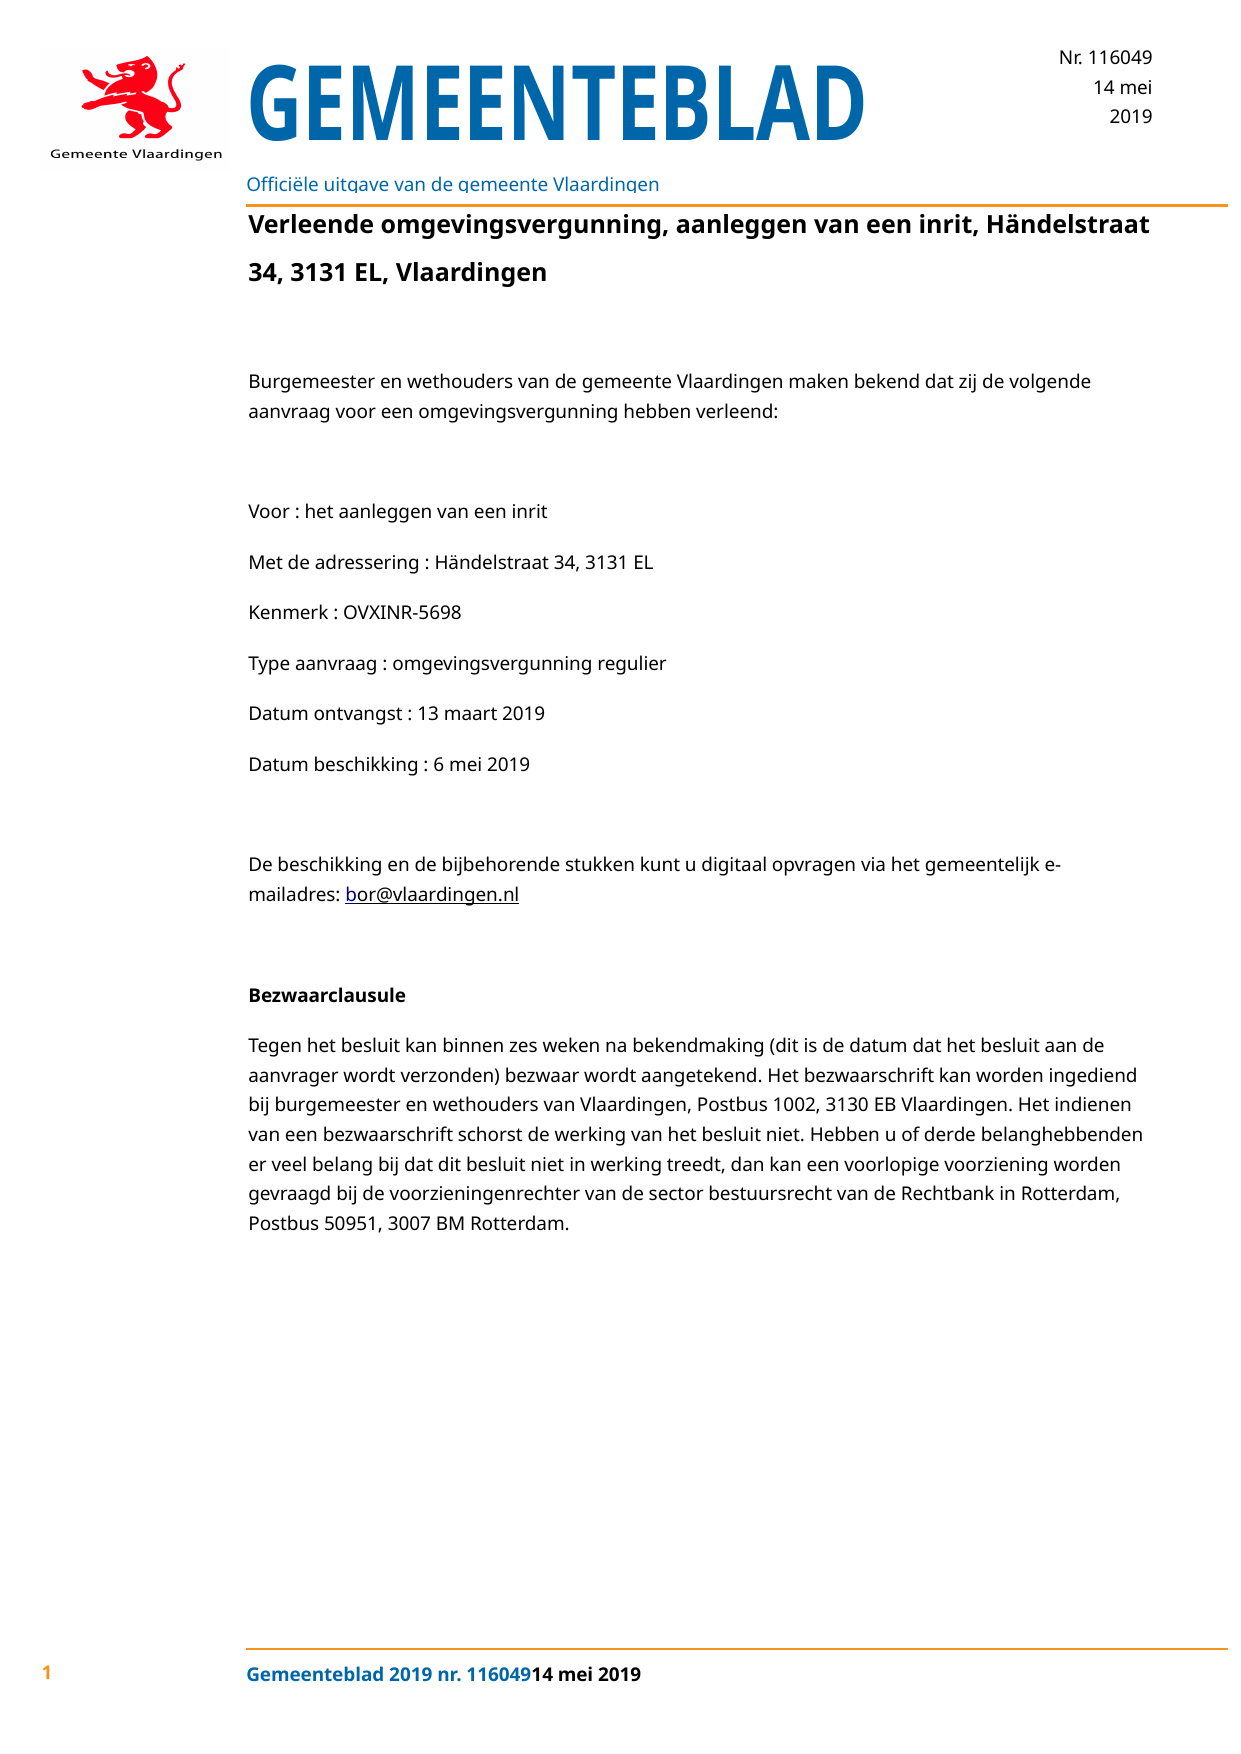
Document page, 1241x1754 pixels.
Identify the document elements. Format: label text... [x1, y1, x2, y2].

text Burgemeester en wethouders van de gemeente Vlaardingen maken bekend dat zij de volgende aanvraag voor een omgevingsvergunning hebben verleend: [248, 368, 1152, 424]
text De beschikking en de bijbehorende stukken kunt u digitaal opvragen via het gemeentelijk e-mailadres: bor@vlaardingen.nl [248, 852, 1152, 907]
text Voor : het aanleggen van een inrit [248, 499, 1152, 524]
text Met de adressering : Händelstraat 34, 3131 EL [248, 549, 1152, 575]
text Tegen het besluit kan binnen zes weken na bekendmaking (dit is de datum dat het besluit aan de aanvrager wordt verzonden) bezwaar wordt aangetekend. Het bezwaarschrift kan worden ingediend bij burgemeester en wethouders van Vlaardingen, Postbus 1002, 3130 EB Vlaardingen. Het indienen van een bezwaarschrift schorst de werking van het besluit niet. Hebben u of derde belanghebbenden er veel belang bij dat dit besluit niet in werking treedt, dan kan een voorlopige voorziening worden gevraagd bij de voorzieningenrechter van de sector bestuursrecht van de Rechtbank in Rotterdam, Postbus 50951, 3007 BM Rotterdam. [248, 1032, 1152, 1236]
text Datum beschikking : 6 mei 2019 [248, 751, 1152, 777]
text Verleende omgevingsvergunning, aanleggen van een inrit, Händelstraat 34, 3131 EL, Vlaardingen [248, 207, 1152, 288]
text Datum ontvangst : 13 maart 2019 [248, 700, 1152, 726]
text Bezwaarclausule [248, 982, 1152, 1008]
text Kenmerk : OVXINR-5698 [248, 599, 1152, 625]
picture [41, 47, 231, 172]
text Type aanvraag : omgevingsvergunning regulier [248, 650, 1152, 676]
